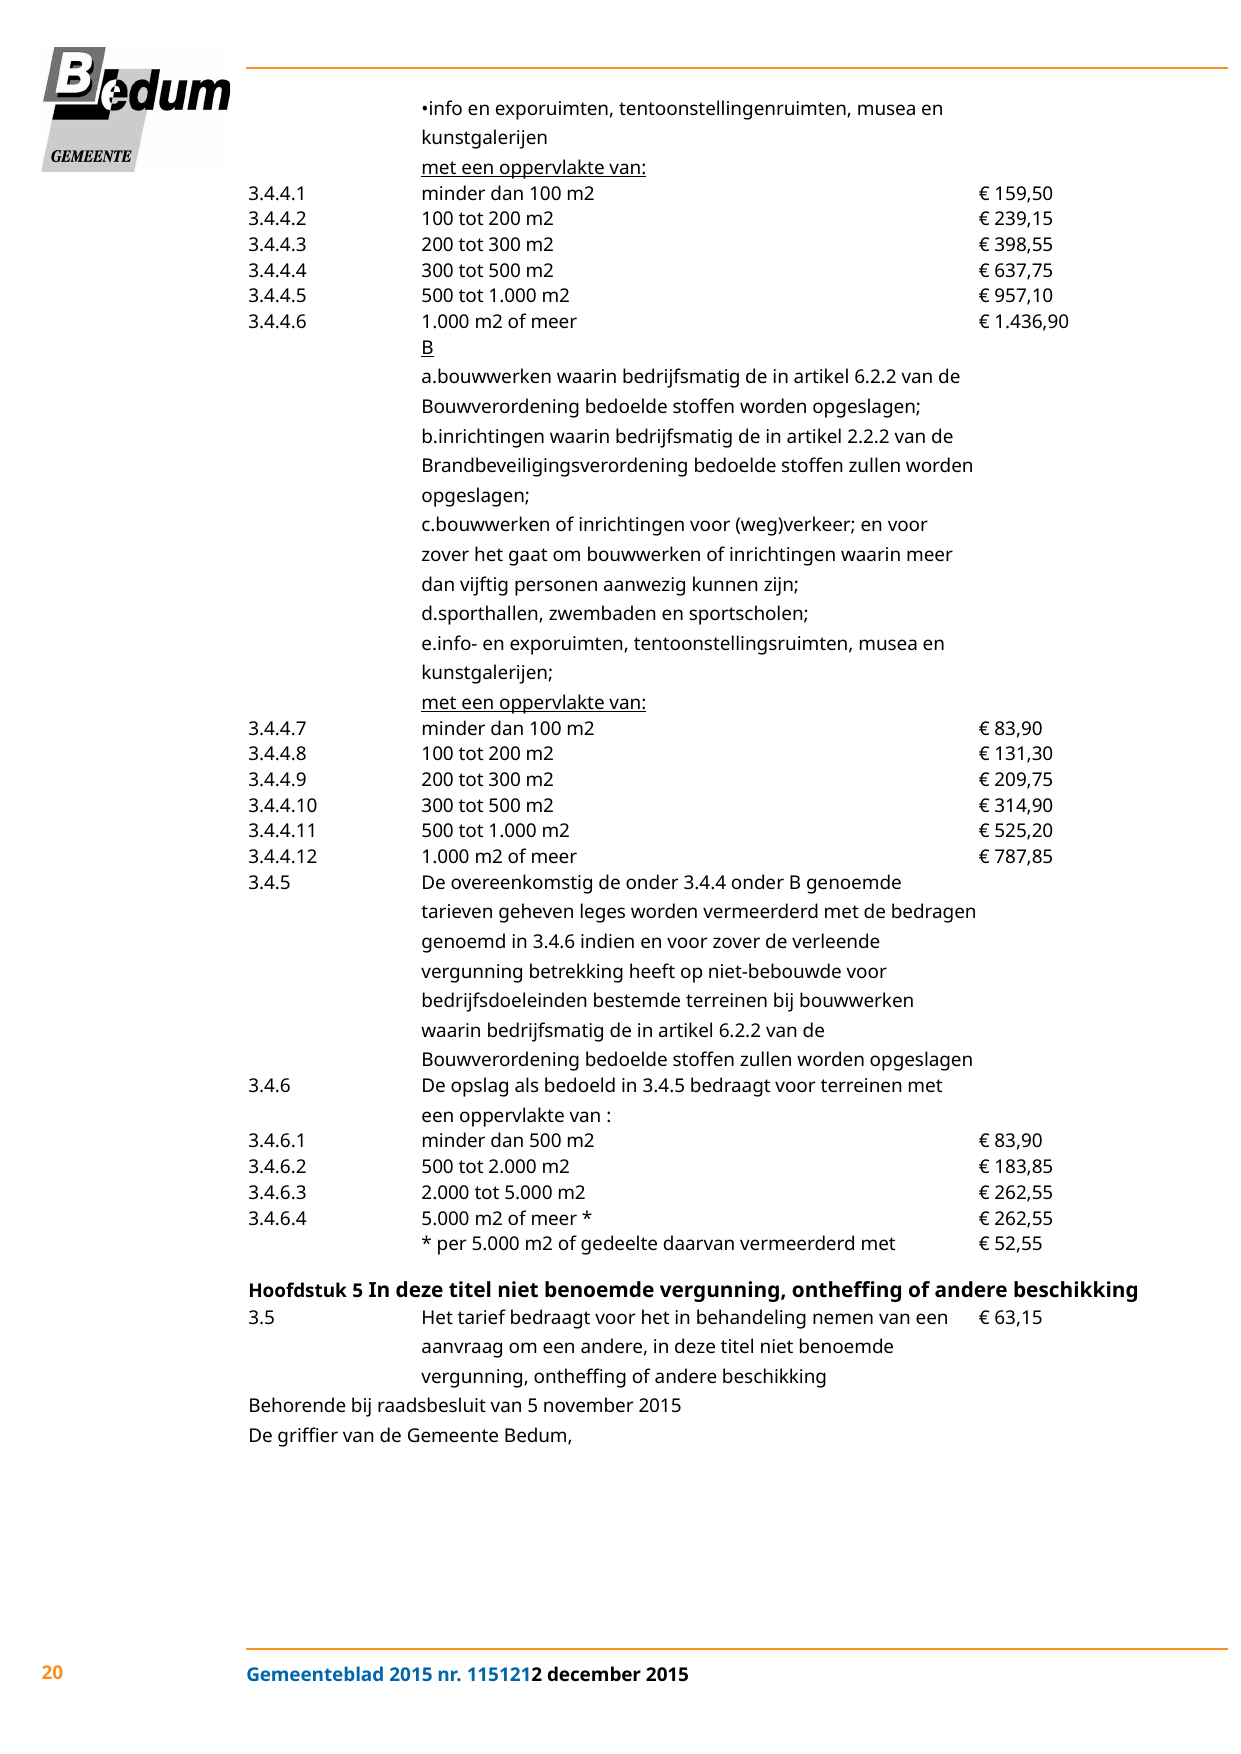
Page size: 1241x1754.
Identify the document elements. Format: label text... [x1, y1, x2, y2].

table_cell [979, 334, 1152, 715]
text Hoofdstuk 5 In deze titel niet benoemde vergunning, ontheffing of andere beschikking [248, 1276, 1152, 1304]
picture [41, 47, 231, 172]
table_cell € 183,85 [979, 1154, 1152, 1179]
table_cell 3.4.4.9 [248, 766, 421, 792]
table_cell 3.4.4.3 [248, 231, 421, 257]
table_cell [979, 1073, 1152, 1128]
table_cell € 262,55 [979, 1205, 1152, 1231]
table_cell 2.000 tot 5.000 m2 [421, 1179, 978, 1205]
table_cell [979, 869, 1152, 1072]
table_header € 63,15 [979, 1304, 1152, 1389]
table_cell 3.4.5 [248, 869, 421, 1072]
table_cell •info en exporuimten, tentoonstellingenruimten, musea en kunstgalerijen met een oppervlakte van: [421, 95, 978, 180]
table_cell € 262,55 [979, 1179, 1152, 1205]
table_cell 500 tot 1.000 m2 [421, 818, 978, 843]
table_header Het tarief bedraagt voor het in behandeling nemen van een aanvraag om een andere, in deze titel niet benoemde vergunning, ontheffing of andere beschikking [421, 1304, 978, 1389]
table_cell € 131,30 [979, 741, 1152, 766]
table_cell 3.4.4.8 [248, 741, 421, 766]
table_cell 3.4.4.2 [248, 205, 421, 231]
table_cell 3.4.4.12 [248, 844, 421, 869]
table_cell 3.4.6 [248, 1073, 421, 1128]
table_cell De overeenkomstig de onder 3.4.4 onder B genoemde tarieven geheven leges worden vermeerderd met de bedragen genoemd in 3.4.6 indien en voor zover de verleende vergunning betrekking heeft op niet-bebouwde voor bedrijfsdoeleinden bestemde terreinen bij bouwwerken waarin bedrijfsmatig de in artikel 6.2.2 van de Bouwverordening bedoelde stoffen zullen worden opgeslagen [421, 869, 978, 1072]
table_cell € 398,55 [979, 231, 1152, 257]
table_cell minder dan 100 m2 [421, 715, 978, 741]
table_cell 3.4.6.3 [248, 1179, 421, 1205]
table_cell B a.bouwwerken waarin bedrijfsmatig de in artikel 6.2.2 van de Bouwverordening bedoelde stoffen worden opgeslagen; b.inrichtingen waarin bedrijfsmatig de in artikel 2.2.2 van de Brandbeveiligingsverordening bedoelde stoffen zullen worden opgeslagen; c.bouwwerken of inrichtingen voor (weg)verkeer; en voor zover het gaat om bouwwerken of inrichtingen waarin meer dan vijftig personen aanwezig kunnen zijn; d.sporthallen, zwembaden en sportscholen; e.info- en exporuimten, tentoonstellingsruimten, musea en kunstgalerijen; met een oppervlakte van: [421, 334, 978, 715]
table_cell 200 tot 300 m2 [421, 231, 978, 257]
table_cell [979, 95, 1152, 180]
table_cell * per 5.000 m2 of gedeelte daarvan vermeerderd met [421, 1231, 978, 1256]
table_cell [248, 1231, 421, 1256]
table_cell 3.4.4.5 [248, 283, 421, 308]
table_cell 500 tot 1.000 m2 [421, 283, 978, 308]
table_cell 3.4.4.1 [248, 180, 421, 205]
table_cell 3.4.6.1 [248, 1128, 421, 1153]
table_cell € 52,55 [979, 1231, 1152, 1256]
table_cell 3.4.4.6 [248, 308, 421, 334]
table_cell € 787,85 [979, 844, 1152, 869]
table_cell 300 tot 500 m2 [421, 792, 978, 818]
table_cell 1.000 m2 of meer [421, 308, 978, 334]
table_cell [248, 334, 421, 715]
table_cell 3.4.6.4 [248, 1205, 421, 1231]
table_cell 3.4.6.2 [248, 1154, 421, 1179]
table_cell € 637,75 [979, 257, 1152, 283]
table_cell € 1.436,90 [979, 308, 1152, 334]
table_cell 3.4.4.10 [248, 792, 421, 818]
table_cell 3.4.4.11 [248, 818, 421, 843]
table_cell € 209,75 [979, 766, 1152, 792]
table_cell 500 tot 2.000 m2 [421, 1154, 978, 1179]
table_cell minder dan 100 m2 [421, 180, 978, 205]
table_cell € 159,50 [979, 180, 1152, 205]
table_cell De opslag als bedoeld in 3.4.5 bedraagt voor terreinen met een oppervlakte van : [421, 1073, 978, 1128]
table_cell 100 tot 200 m2 [421, 205, 978, 231]
table_cell € 957,10 [979, 283, 1152, 308]
text Behorende bij raadsbesluit van 5 november 2015 [248, 1392, 1152, 1418]
table_cell € 525,20 [979, 818, 1152, 843]
table_cell minder dan 500 m2 [421, 1128, 978, 1153]
table_cell 3.4.4.7 [248, 715, 421, 741]
table_cell 200 tot 300 m2 [421, 766, 978, 792]
table_cell 100 tot 200 m2 [421, 741, 978, 766]
table_cell 1.000 m2 of meer [421, 844, 978, 869]
table_cell 300 tot 500 m2 [421, 257, 978, 283]
table_cell € 314,90 [979, 792, 1152, 818]
table_cell [248, 95, 421, 180]
table_cell € 239,15 [979, 205, 1152, 231]
table_header 3.5 [248, 1304, 421, 1389]
text De griffier van de Gemeente Bedum, [248, 1422, 1152, 1448]
table_cell 3.4.4.4 [248, 257, 421, 283]
table_cell € 83,90 [979, 715, 1152, 741]
table_cell 5.000 m2 of meer * [421, 1205, 978, 1231]
table_cell € 83,90 [979, 1128, 1152, 1153]
